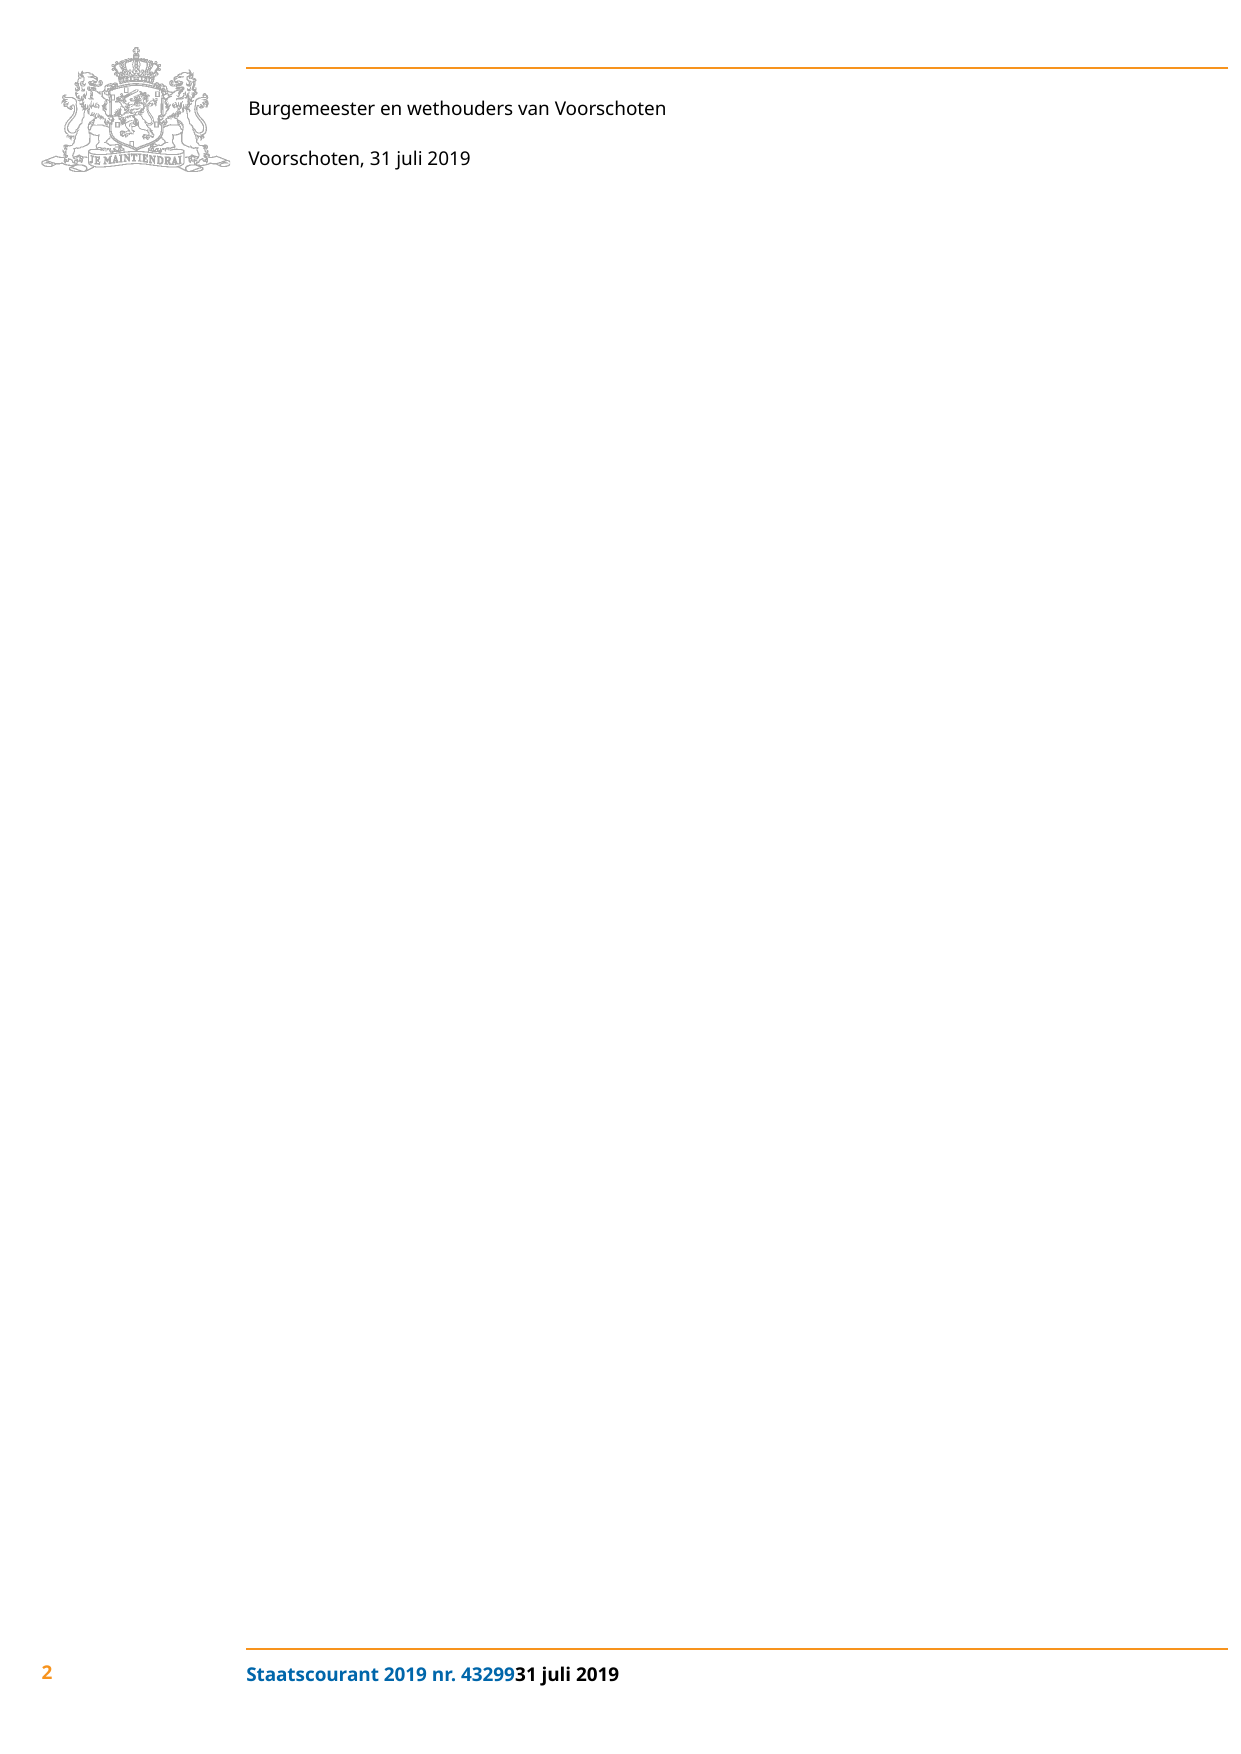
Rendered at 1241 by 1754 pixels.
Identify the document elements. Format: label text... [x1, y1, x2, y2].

text Burgemeester en wethouders van Voorschoten [248, 95, 1152, 121]
text Voorschoten, 31 juli 2019 [248, 145, 1152, 171]
picture [41, 47, 231, 172]
